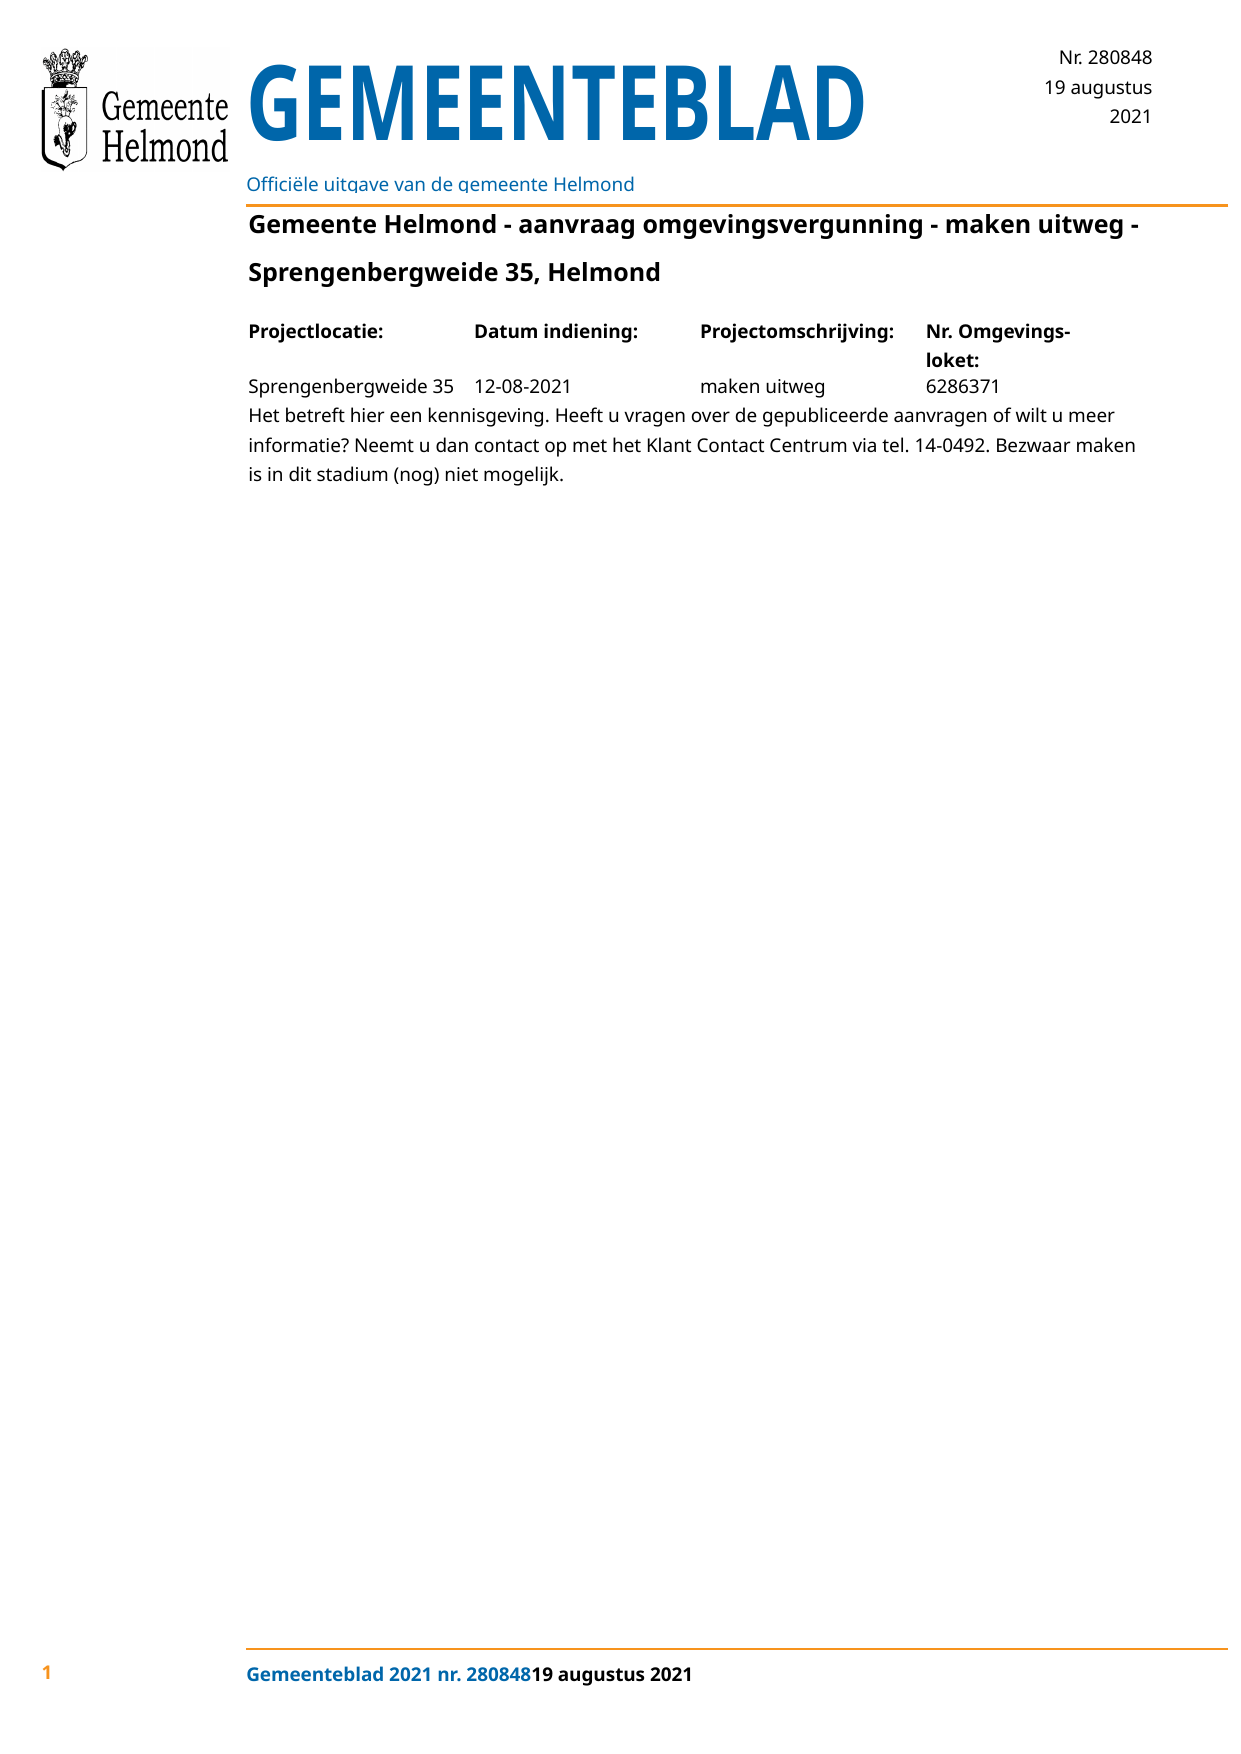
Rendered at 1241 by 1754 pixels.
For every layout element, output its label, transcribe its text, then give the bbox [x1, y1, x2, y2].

table_header Nr. Omgevings- loket: [926, 318, 1152, 373]
table_cell 12-08-2021 [474, 373, 700, 399]
text Het betreft hier een kennisgeving. Heeft u vragen over de gepubliceerde aanvragen of wilt u meer informatie? Neemt u dan contact op met het Klant Contact Centrum via tel. 14-0492. Bezwaar maken is in dit stadium (nog) niet mogelijk. [248, 402, 1152, 487]
table_header Datum indiening: [474, 318, 700, 373]
table_header Projectlocatie: [248, 318, 474, 373]
table_cell maken uitweg [700, 373, 926, 399]
text Gemeente Helmond - aanvraag omgevingsvergunning - maken uitweg - Sprengenbergweide 35, Helmond [248, 207, 1152, 288]
table_cell 6286371 [926, 373, 1152, 399]
picture [41, 47, 231, 172]
table_cell Sprengenbergweide 35 [248, 373, 474, 399]
table_header Projectomschrijving: [700, 318, 926, 373]
